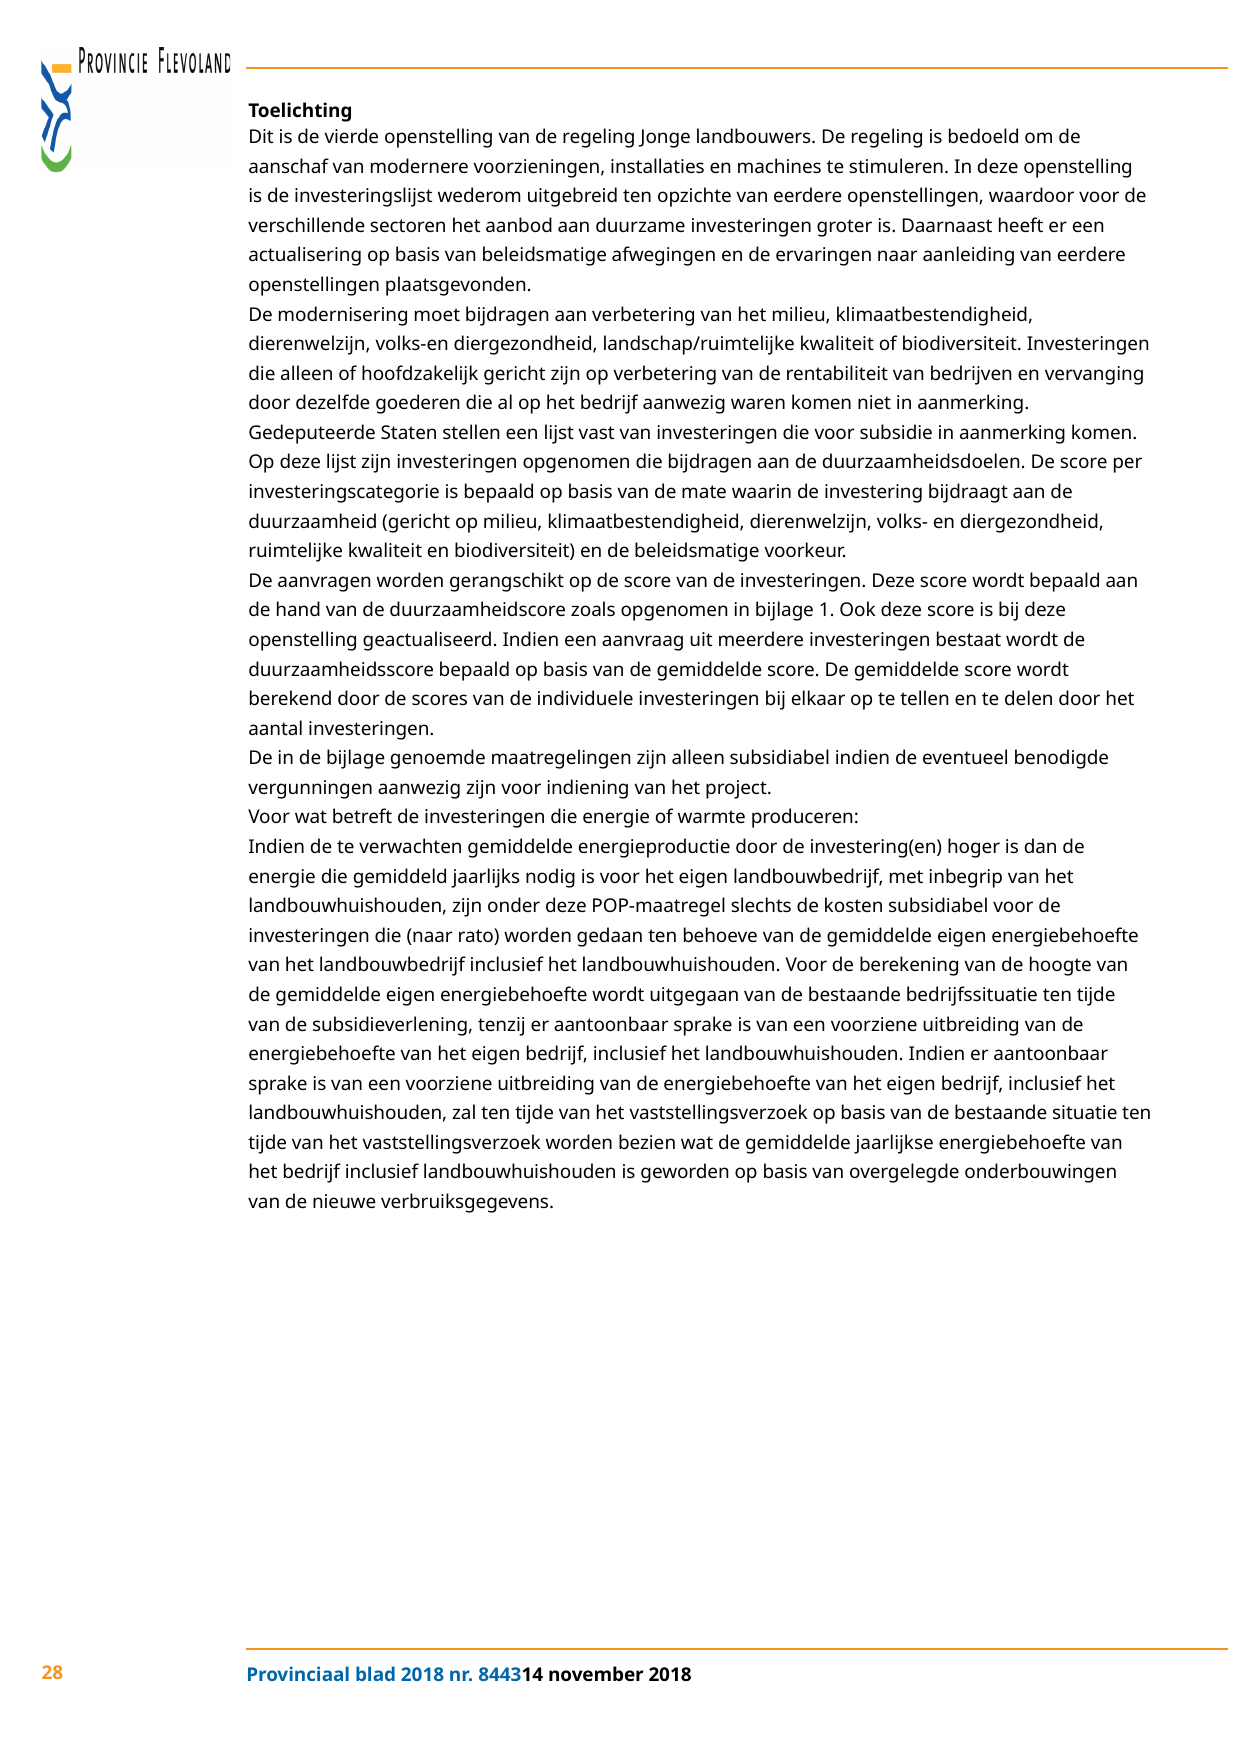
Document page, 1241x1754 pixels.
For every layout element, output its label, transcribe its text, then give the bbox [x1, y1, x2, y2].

text Dit is de vierde openstelling van de regeling Jonge landbouwers. De regeling is bedoeld om de aanschaf van modernere voorzieningen, installaties en machines te stimuleren. In deze openstelling is de investeringslijst wederom uitgebreid ten opzichte van eerdere openstellingen, waardoor voor de verschillende sectoren het aanbod aan duurzame investeringen groter is. Daarnaast heeft er een actualisering op basis van beleidsmatige afwegingen en de ervaringen naar aanleiding van eerdere openstellingen plaatsgevonden. [248, 123, 1152, 297]
text Indien de te verwachten gemiddelde energieproductie door de investering(en) hoger is dan de energie die gemiddeld jaarlijks nodig is voor het eigen landbouwbedrijf, met inbegrip van het landbouwhuishouden, zijn onder deze POP-maatregel slechts de kosten subsidiabel voor de investeringen die (naar rato) worden gedaan ten behoeve van de gemiddelde eigen energiebehoefte van het landbouwbedrijf inclusief het landbouwhuishouden. Voor de berekening van de hoogte van de gemiddelde eigen energiebehoefte wordt uitgegaan van de bestaande bedrijfssituatie ten tijde van de subsidieverlening, tenzij er aantoonbaar sprake is van een voorziene uitbreiding van de energiebehoefte van het eigen bedrijf, inclusief het landbouwhuishouden. Indien er aantoonbaar sprake is van een voorziene uitbreiding van de energiebehoefte van het eigen bedrijf, inclusief het landbouwhuishouden, zal ten tijde van het vaststellingsverzoek op basis van de bestaande situatie ten tijde van het vaststellingsverzoek worden bezien wat de gemiddelde jaarlijkse energiebehoefte van het bedrijf inclusief landbouwhuishouden is geworden op basis van overgelegde onderbouwingen van de nieuwe verbruiksgegevens. [248, 833, 1152, 1214]
text De aanvragen worden gerangschikt op de score van de investeringen. Deze score wordt bepaald aan de hand van de duurzaamheidscore zoals opgenomen in bijlage 1. Ook deze score is bij deze openstelling geactualiseerd. Indien een aanvraag uit meerdere investeringen bestaat wordt de duurzaamheidsscore bepaald op basis van de gemiddelde score. De gemiddelde score wordt berekend door de scores van de individuele investeringen bij elkaar op te tellen en te delen door het aantal investeringen. [248, 567, 1152, 741]
picture [41, 47, 231, 172]
text De modernisering moet bijdragen aan verbetering van het milieu, klimaatbestendigheid, dierenwelzijn, volks-en diergezondheid, landschap/ruimtelijke kwaliteit of biodiversiteit. Investeringen die alleen of hoofdzakelijk gericht zijn op verbetering van de rentabiliteit van bedrijven en vervanging door dezelfde goederen die al op het bedrijf aanwezig waren komen niet in aanmerking. [248, 301, 1152, 415]
text Toelichting [248, 95, 1152, 123]
text Voor wat betreft de investeringen die energie of warmte produceren: [248, 804, 1152, 829]
text Gedeputeerde Staten stellen een lijst vast van investeringen die voor subsidie in aanmerking komen. Op deze lijst zijn investeringen opgenomen die bijdragen aan de duurzaamheidsdoelen. De score per investeringscategorie is bepaald op basis van de mate waarin de investering bijdraagt aan de duurzaamheid (gericht op milieu, klimaatbestendigheid, dierenwelzijn, volks- en diergezondheid, ruimtelijke kwaliteit en biodiversiteit) en de beleidsmatige voorkeur. [248, 419, 1152, 563]
text De in de bijlage genoemde maatregelingen zijn alleen subsidiabel indien de eventueel benodigde vergunningen aanwezig zijn voor indiening van het project. [248, 744, 1152, 800]
